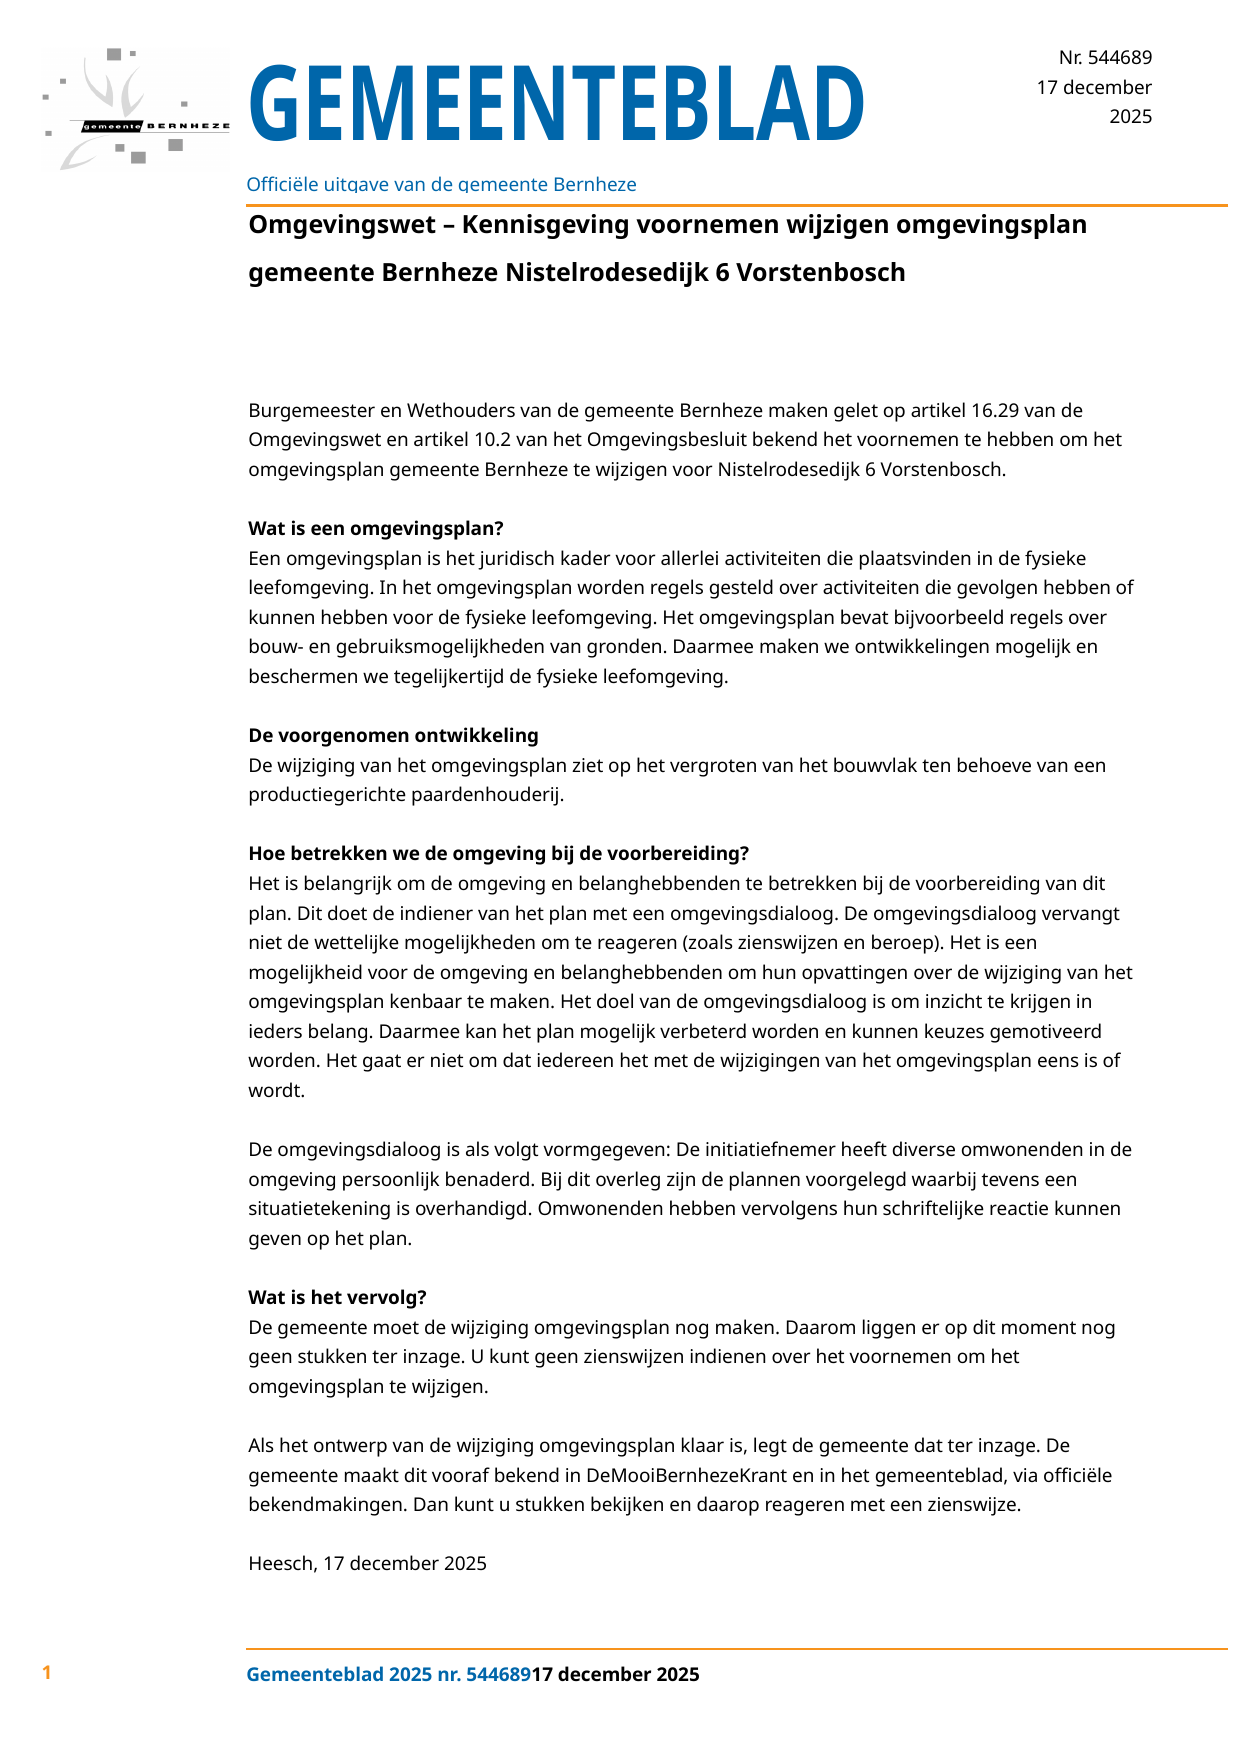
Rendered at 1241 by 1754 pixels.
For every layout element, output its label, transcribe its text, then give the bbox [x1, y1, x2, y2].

text Een omgevingsplan is het juridisch kader voor allerlei activiteiten die plaatsvinden in de fysieke leefomgeving. In het omgevingsplan worden regels gesteld over activiteiten die gevolgen hebben of kunnen hebben voor de fysieke leefomgeving. Het omgevingsplan bevat bijvoorbeeld regels over bouw- en gebruiksmogelijkheden van gronden. Daarmee maken we ontwikkelingen mogelijk en beschermen we tegelijkertijd de fysieke leefomgeving. [248, 545, 1152, 689]
text De omgevingsdialoog is als volgt vormgegeven: De initiatiefnemer heeft diverse omwonenden in de omgeving persoonlijk benaderd. Bij dit overleg zijn de plannen voorgelegd waarbij tevens een situatietekening is overhandigd. Omwonenden hebben vervolgens hun schriftelijke reactie kunnen geven op het plan. [248, 1136, 1152, 1251]
text Het is belangrijk om de omgeving en belanghebbenden te betrekken bij de voorbereiding van dit plan. Dit doet de indiener van het plan met een omgevingsdialoog. De omgevingsdialoog vervangt niet de wettelijke mogelijkheden om te reageren (zoals zienswijzen en beroep). Het is een mogelijkheid voor de omgeving en belanghebbenden om hun opvattingen over de wijziging van het omgevingsplan kenbaar te maken. Het doel van de omgevingsdialoog is om inzicht te krijgen in ieders belang. Daarmee kan het plan mogelijk verbeterd worden en kunnen keuzes gemotiveerd worden. Het gaat er niet om dat iedereen het met de wijzigingen van het omgevingsplan eens is of wordt. [248, 870, 1152, 1103]
text Omgevingswet – Kennisgeving voornemen wijzigen omgevingsplan gemeente Bernheze Nistelrodesedijk 6 Vorstenbosch [248, 207, 1152, 288]
text Hoe betrekken we de omgeving bij de voorbereiding? [248, 841, 1152, 866]
text Heesch, 17 december 2025 [248, 1551, 1152, 1576]
text Wat is een omgevingsplan? [248, 515, 1152, 541]
text De wijziging van het omgevingsplan ziet op het vergroten van het bouwvlak ten behoeve van een productiegerichte paardenhouderij. [248, 752, 1152, 807]
text Als het ontwerp van de wijziging omgevingsplan klaar is, legt de gemeente dat ter inzage. De gemeente maakt dit vooraf bekend in DeMooiBernhezeKrant en in het gemeenteblad, via officiële bekendmakingen. Dan kunt u stukken bekijken en daarop reageren met een zienswijze. [248, 1432, 1152, 1517]
picture [41, 47, 231, 172]
text Burgemeester en Wethouders van de gemeente Bernheze maken gelet op artikel 16.29 van de Omgevingswet en artikel 10.2 van het Omgevingsbesluit bekend het voornemen te hebben om het omgevingsplan gemeente Bernheze te wijzigen voor Nistelrodesedijk 6 Vorstenbosch. [248, 397, 1152, 482]
text De voorgenomen ontwikkeling [248, 722, 1152, 748]
text Wat is het vervolg? [248, 1284, 1152, 1310]
text De gemeente moet de wijziging omgevingsplan nog maken. Daarom liggen er op dit moment nog geen stukken ter inzage. U kunt geen zienswijzen indienen over het voornemen om het omgevingsplan te wijzigen. [248, 1314, 1152, 1399]
